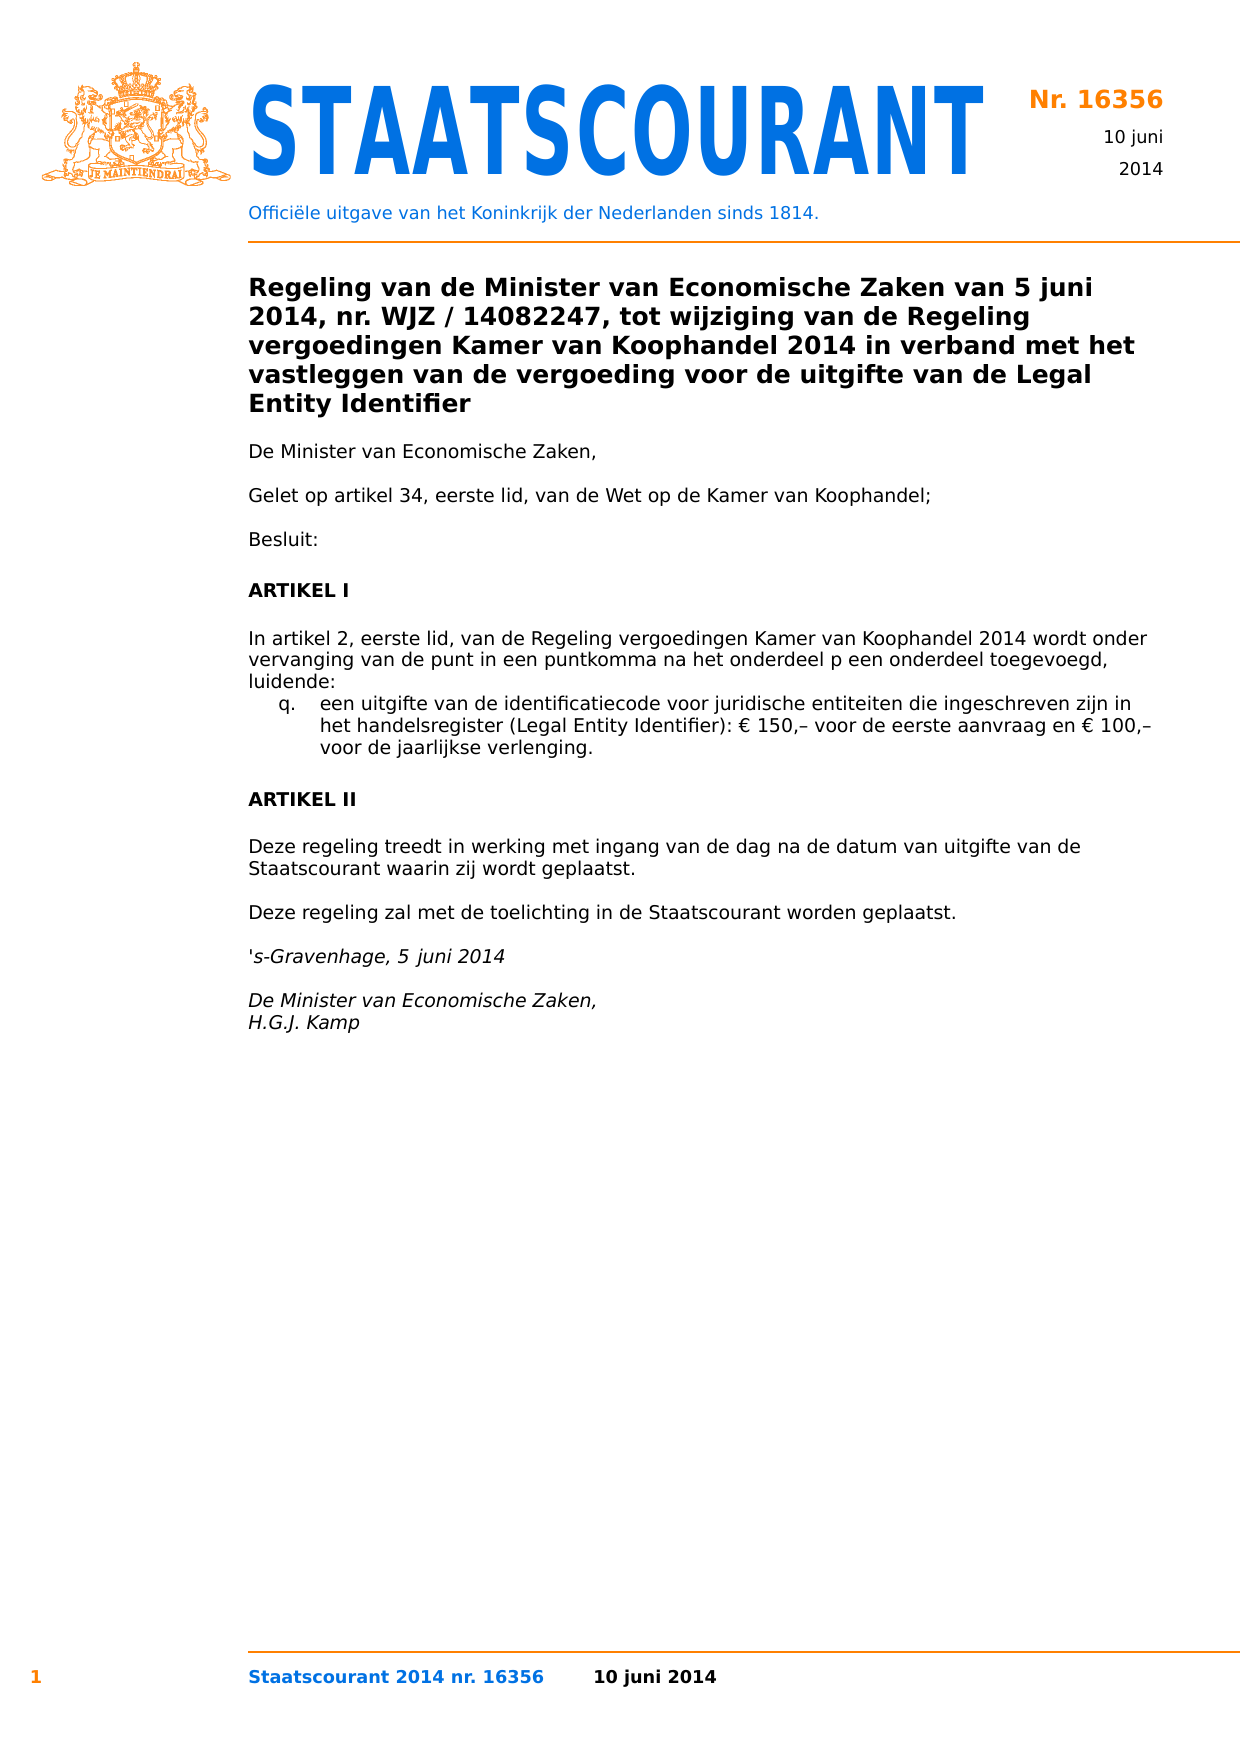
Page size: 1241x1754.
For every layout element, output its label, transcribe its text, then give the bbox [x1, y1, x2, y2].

table_cell 2014 [998, 153, 1240, 203]
table_cell Officiële uitgave van het Koninkrijk der Nederlanden sinds 1814. [248, 203, 1240, 241]
subtitle ARTIKEL II [248, 789, 1163, 811]
picture [41, 62, 231, 186]
text Deze regeling treedt in werking met ingang van de dag na de datum van uitgifte van de Staatscourant waarin zij wordt geplaatst. [248, 836, 1163, 880]
text Gelet op artikel 34, eerste lid, van de Wet op de Kamer van Koophandel; [248, 484, 1163, 507]
text In artikel 2, eerste lid, van de Regeling vergoedingen Kamer van Koophandel 2014 wordt onder vervanging van de punt in een puntkomma na het onderdeel p een onderdeel toegevoegd, luidende: [248, 627, 1163, 693]
text 's-Gravenhage, 5 juni 2014 [248, 946, 1163, 968]
text Deze regeling zal met de toelichting in de Staatscourant worden geplaatst. [248, 902, 1163, 924]
subtitle Regeling van de Minister van Economische Zaken van 5 juni 2014, nr. WJZ / 14082247, tot wijziging van de Regeling vergoedingen Kamer van Koophandel 2014 in verband met het vastleggen van de vergoeding voor de uitgifte van de Legal Entity Identifier [248, 273, 1163, 419]
table_header Nr. 16356 [998, 62, 1240, 121]
table_cell 10 juni [998, 121, 1240, 153]
subtitle ARTIKEL I [248, 580, 1163, 602]
text De Minister van Economische Zaken, H.G.J. Kamp [248, 990, 1163, 1034]
table_header [25, 62, 248, 241]
text Besluit: [248, 528, 1163, 550]
text q. een uitgifte van de identificatiecode voor juridische entiteiten die ingeschreven zijn in het handelsregister (Legal Entity Identifier): € 150,– voor de eerste aanvraag en € 100,– voor de jaarlijkse verlenging. [278, 693, 1163, 759]
text De Minister van Economische Zaken, [248, 441, 1163, 463]
table_header STAATSCOURANT [248, 62, 998, 203]
